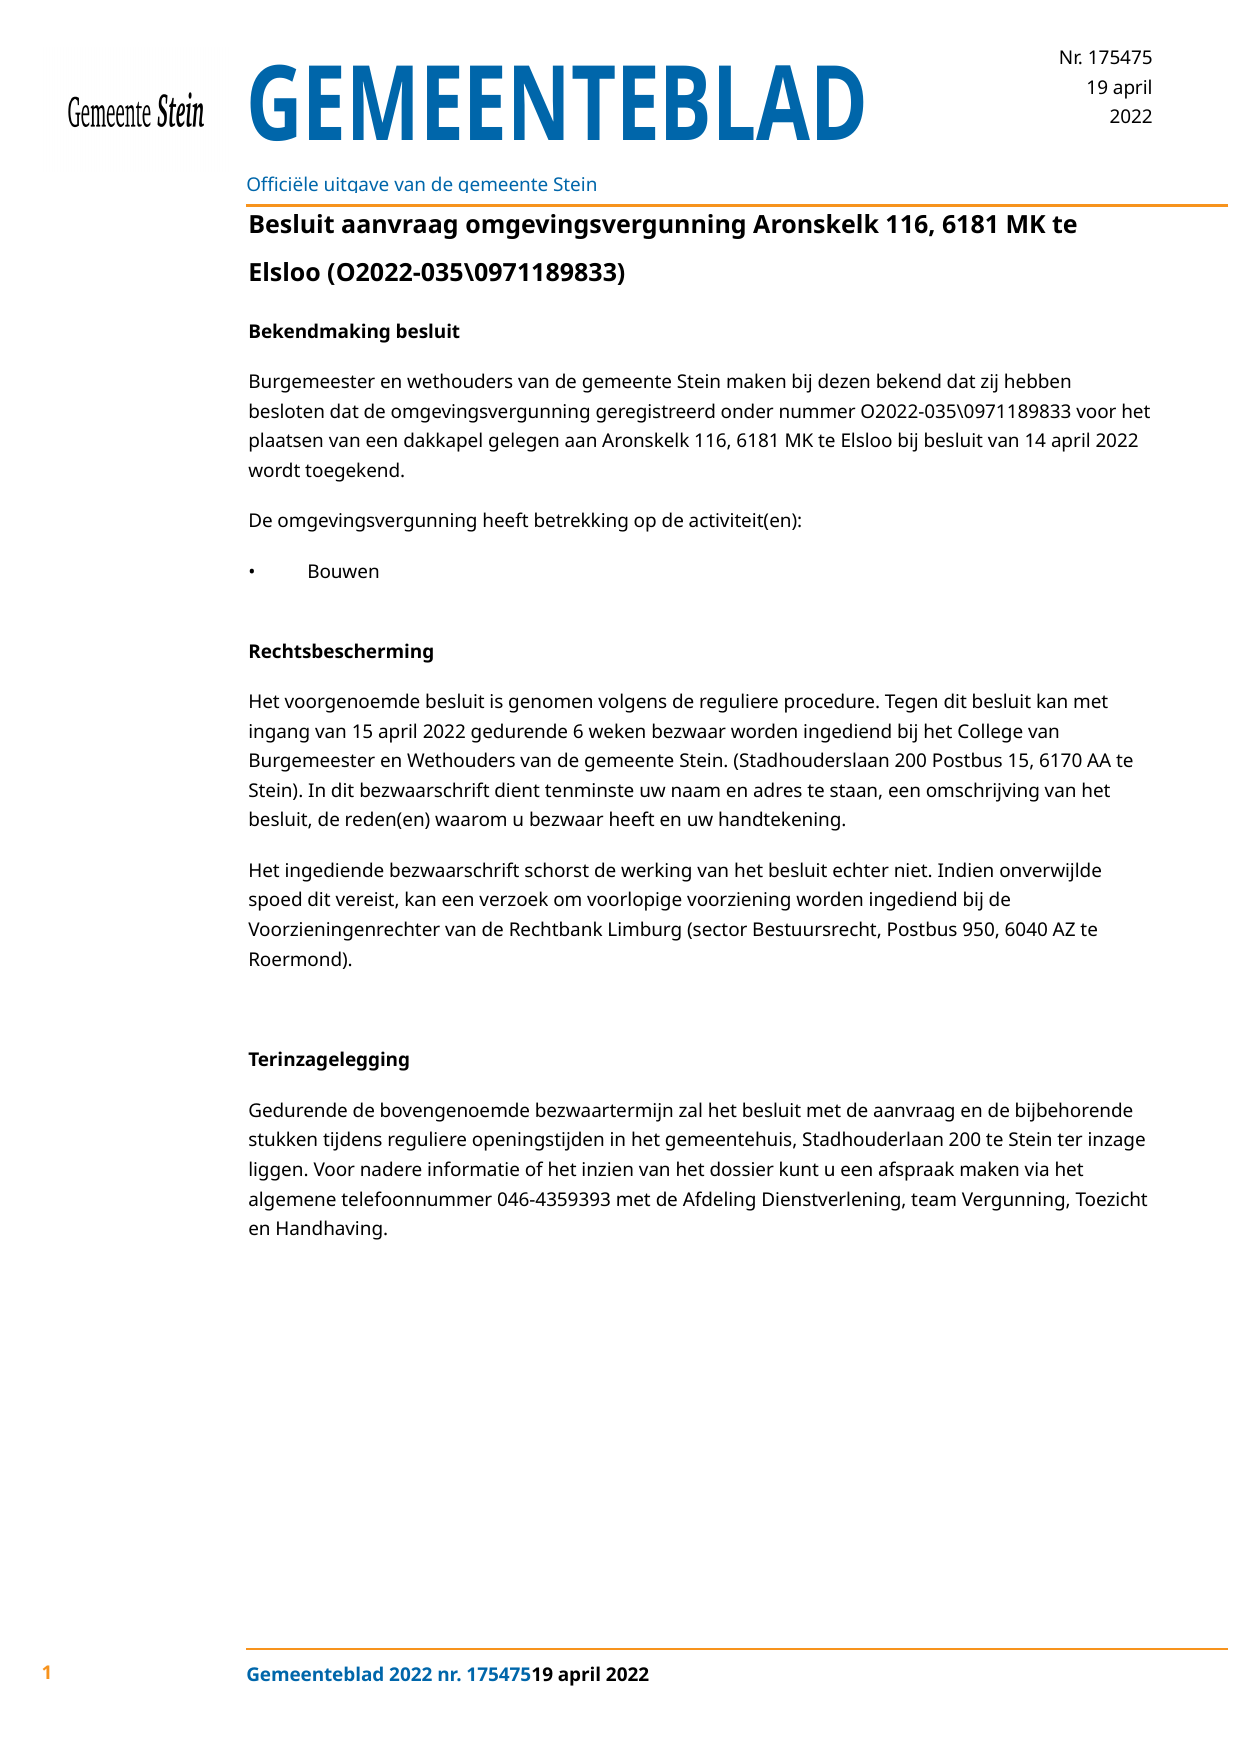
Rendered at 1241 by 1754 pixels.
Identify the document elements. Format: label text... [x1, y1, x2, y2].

text Burgemeester en wethouders van de gemeente Stein maken bij dezen bekend dat zij hebben besloten dat de omgevingsvergunning geregistreerd onder nummer O2022-035\0971189833 voor het plaatsen van een dakkapel gelegen aan Aronskelk 116, 6181 MK te Elsloo bij besluit van 14 april 2022 wordt toegekend. [248, 368, 1152, 483]
text Rechtsbescherming [248, 638, 1152, 664]
text Het voorgenoemde besluit is genomen volgens de reguliere procedure. Tegen dit besluit kan met ingang van 15 april 2022 gedurende 6 weken bezwaar worden ingediend bij het College van Burgemeester en Wethouders van de gemeente Stein. (Stadhouderslaan 200 Postbus 15, 6170 AA te Stein). In dit bezwaarschrift dient tenminste uw naam en adres te staan, een omschrijving van het besluit, de reden(en) waarom u bezwaar heeft en uw handtekening. [248, 688, 1152, 832]
picture [41, 47, 231, 172]
text Het ingediende bezwaarschrift schorst de werking van het besluit echter niet. Indien onverwijlde spoed dit vereist, kan een verzoek om voorlopige voorziening worden ingediend bij de Voorzieningenrechter van de Rechtbank Limburg (sector Bestuursrecht, Postbus 950, 6040 AZ te Roermond). [248, 857, 1152, 972]
text Bekendmaking besluit [248, 318, 1152, 344]
list Bouwen [248, 558, 1152, 584]
text Terinzagelegging [248, 1047, 1152, 1072]
text Gedurende de bovengenoemde bezwaartermijn zal het besluit met de aanvraag en de bijbehorende stukken tijdens reguliere openingstijden in het gemeentehuis, Stadhouderlaan 200 te Stein ter inzage liggen. Voor nadere informatie of het inzien van het dossier kunt u een afspraak maken via het algemene telefoonnummer 046-4359393 met de Afdeling Dienstverlening, team Vergunning, Toezicht en Handhaving. [248, 1097, 1152, 1241]
text De omgevingsvergunning heeft betrekking op de activiteit(en): [248, 507, 1152, 533]
text Besluit aanvraag omgevingsvergunning Aronskelk 116, 6181 MK te Elsloo (O2022-035\0971189833) [248, 207, 1152, 288]
